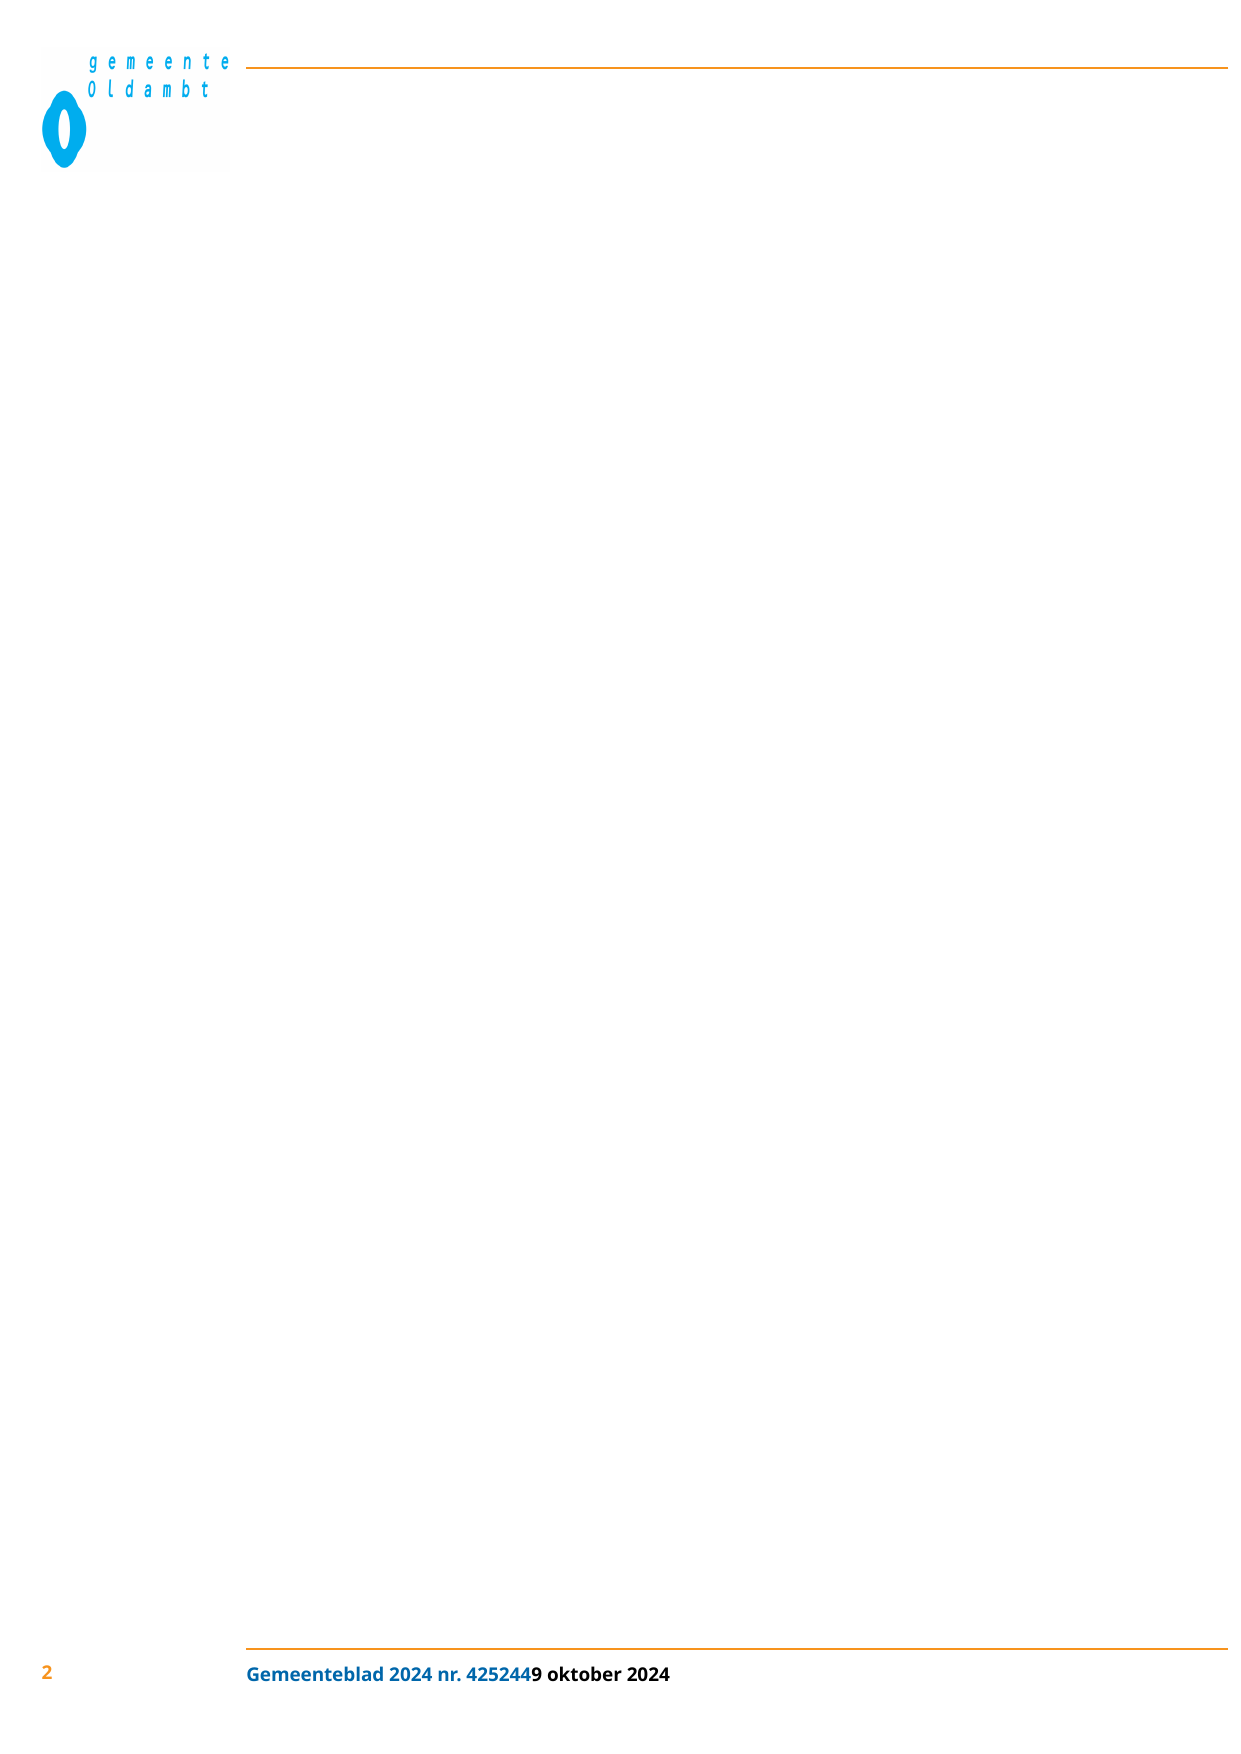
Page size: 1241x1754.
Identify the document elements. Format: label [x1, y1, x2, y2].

picture [41, 47, 231, 172]
